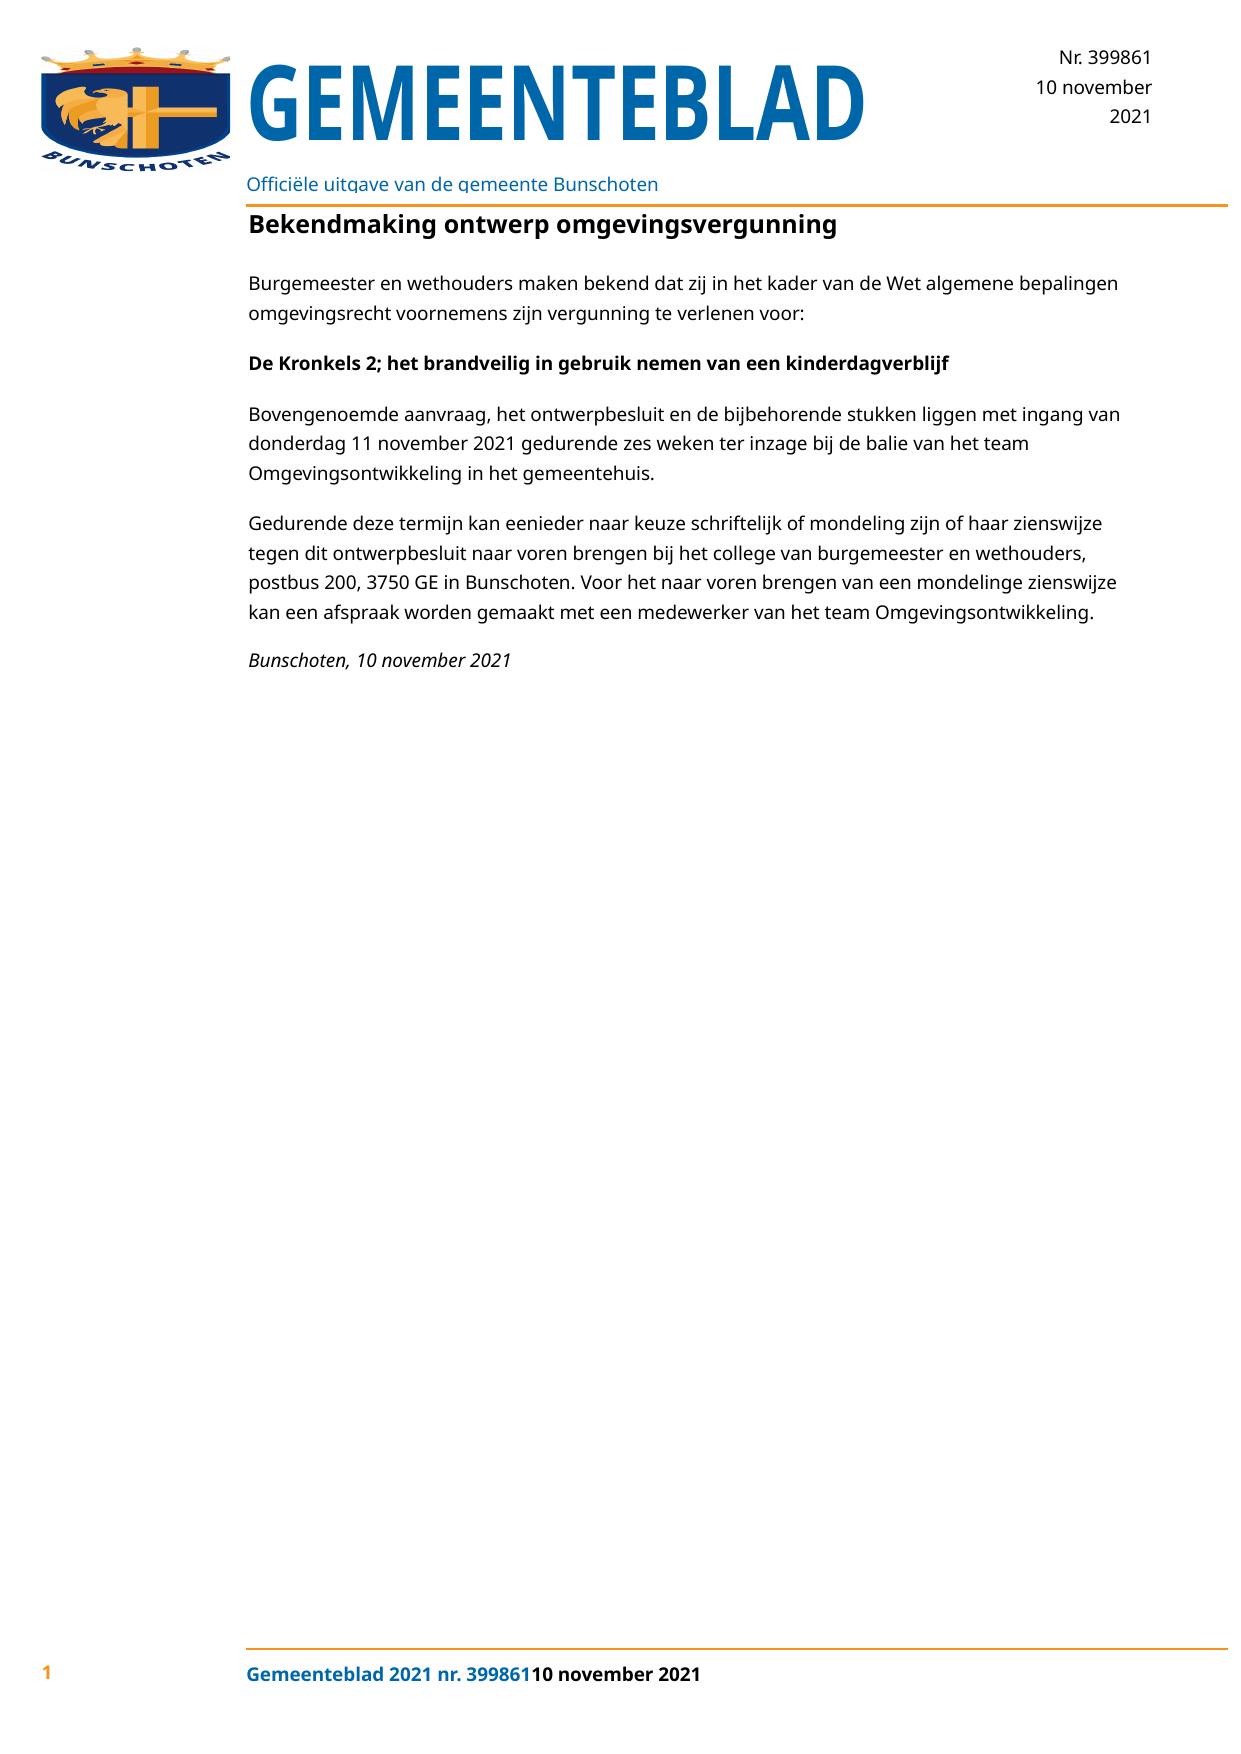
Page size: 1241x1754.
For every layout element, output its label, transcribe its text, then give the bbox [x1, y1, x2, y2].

text Bunschoten, 10 november 2021 [248, 647, 1152, 673]
text Bekendmaking ontwerp omgevingsvergunning [248, 207, 1152, 241]
text Gedurende deze termijn kan eenieder naar keuze schriftelijk of mondeling zijn of haar zienswijze tegen dit ontwerpbesluit naar voren brengen bij het college van burgemeester en wethouders, postbus 200, 3750 GE in Bunschoten. Voor het naar voren brengen van een mondelinge zienswijze kan een afspraak worden gemaakt met een medewerker van het team Omgevingsontwikkeling. [248, 510, 1152, 625]
text Burgemeester en wethouders maken bekend dat zij in het kader van de Wet algemene bepalingen omgevingsrecht voornemens zijn vergunning te verlenen voor: [248, 270, 1152, 326]
text De Kronkels 2; het brandveilig in gebruik nemen van een kinderdagverblijf [248, 350, 1152, 376]
picture [41, 47, 231, 172]
text Bovengenoemde aanvraag, het ontwerpbesluit en de bijbehorende stukken liggen met ingang van donderdag 11 november 2021 gedurende zes weken ter inzage bij de balie van het team Omgevingsontwikkeling in het gemeentehuis. [248, 401, 1152, 486]
